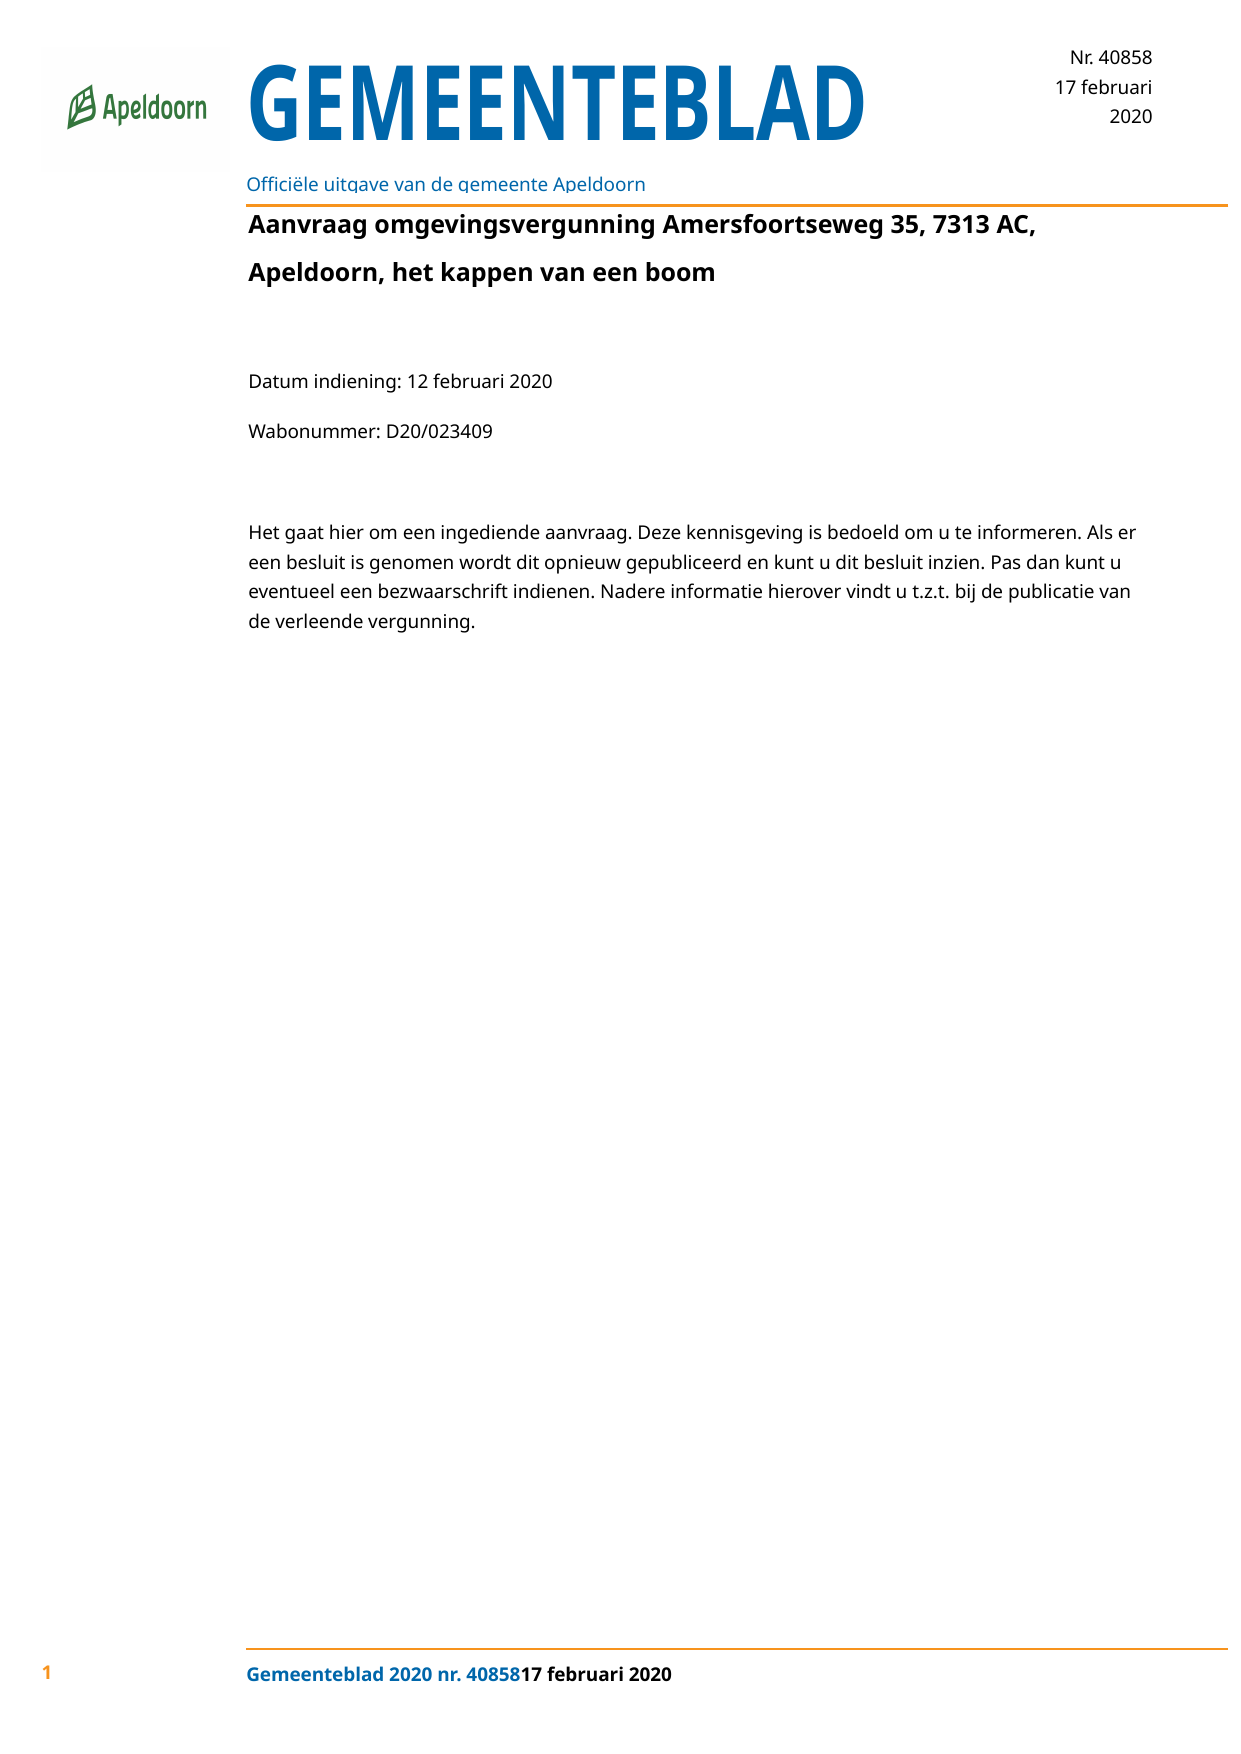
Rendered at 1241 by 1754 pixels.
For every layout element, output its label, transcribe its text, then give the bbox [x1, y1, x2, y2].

text Het gaat hier om een ingediende aanvraag. Deze kennisgeving is bedoeld om u te informeren. Als er een besluit is genomen wordt dit opnieuw gepubliceerd en kunt u dit besluit inzien. Pas dan kunt u eventueel een bezwaarschrift indienen. Nadere informatie hierover vindt u t.z.t. bij de publicatie van de verleende vergunning. [248, 519, 1152, 634]
picture [41, 47, 231, 172]
text Datum indiening: 12 februari 2020 [248, 368, 1152, 394]
text Aanvraag omgevingsvergunning Amersfoortseweg 35, 7313 AC, Apeldoorn, het kappen van een boom [248, 207, 1152, 288]
text Wabonummer: D20/023409 [248, 419, 1152, 444]
